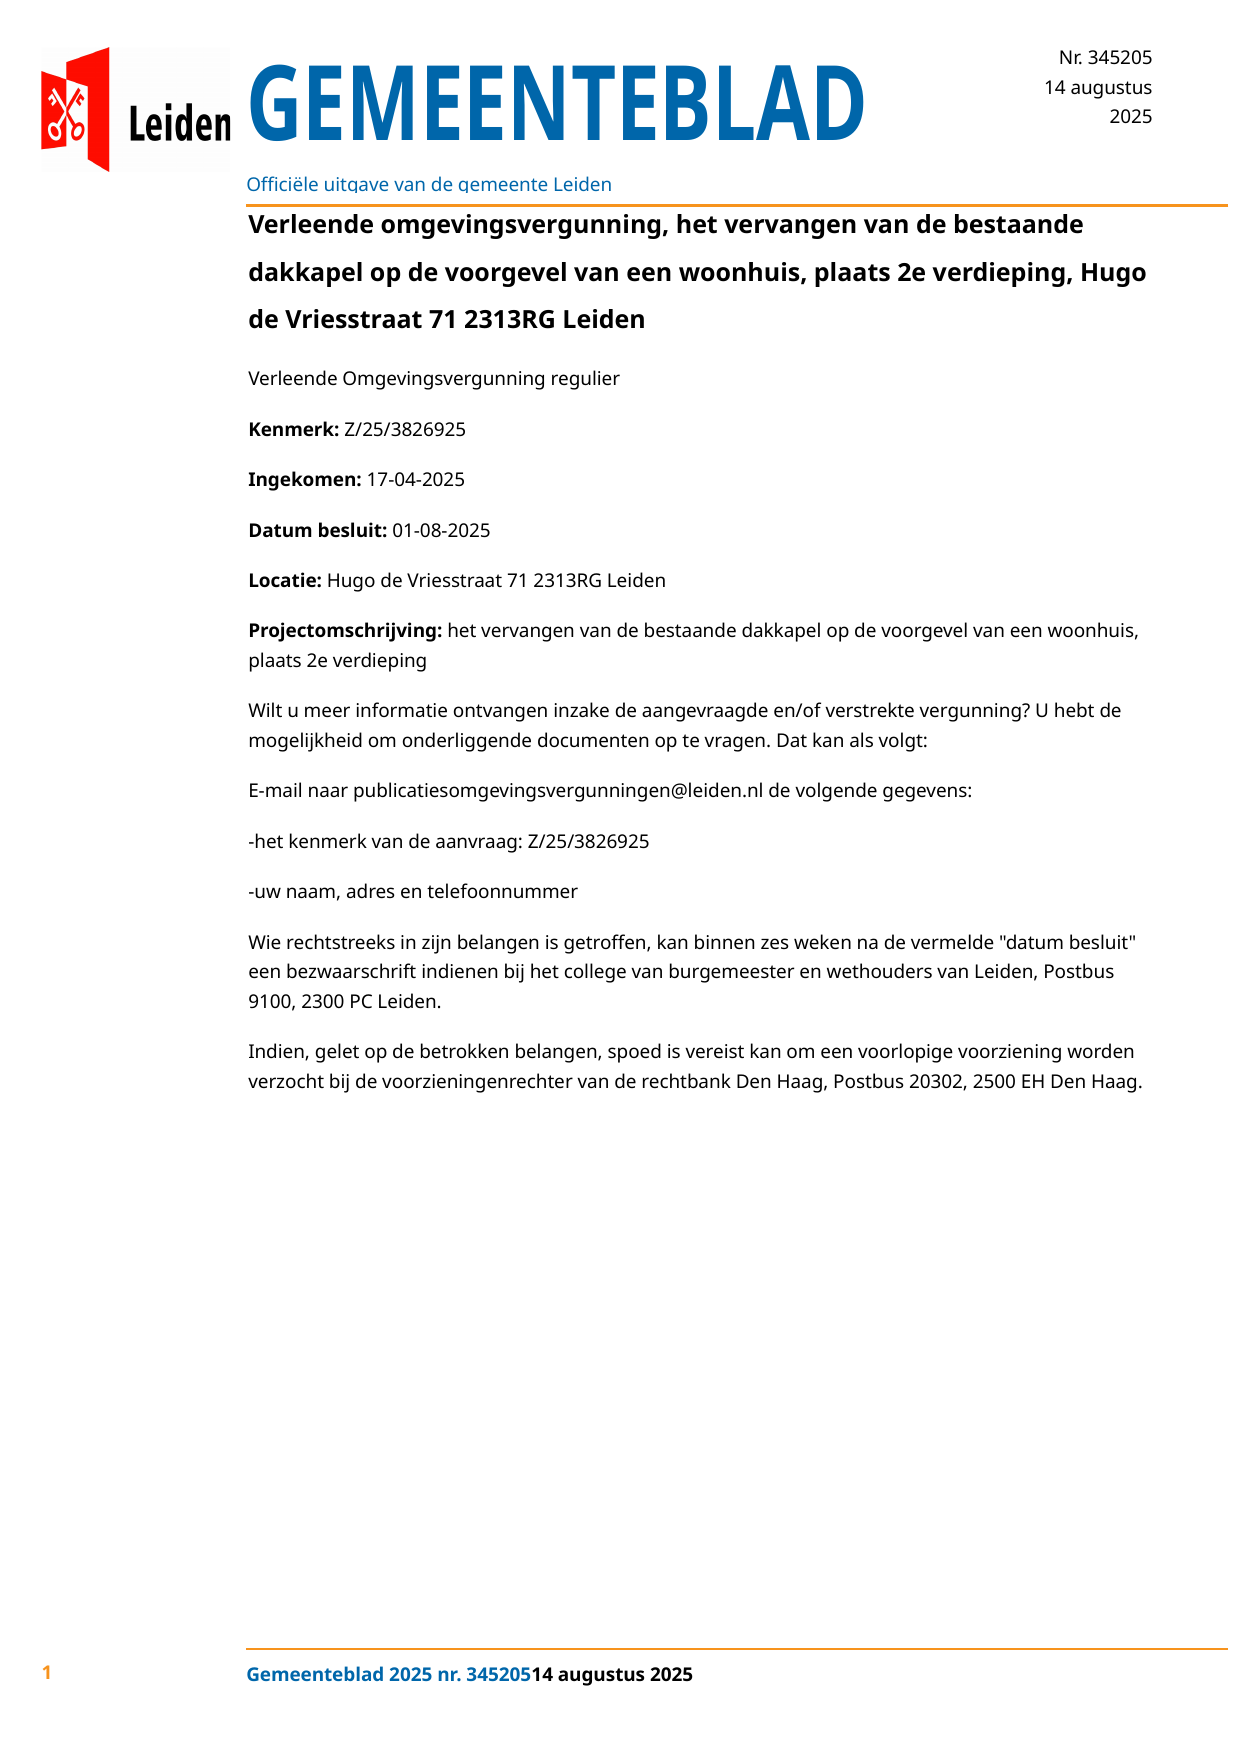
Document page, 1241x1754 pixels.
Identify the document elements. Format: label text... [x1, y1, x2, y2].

text Projectomschrijving: het vervangen van de bestaande dakkapel op de voorgevel van een woonhuis, plaats 2e verdieping [248, 618, 1152, 673]
text -het kenmerk van de aanvraag: Z/25/3826925 [248, 828, 1152, 854]
text Kenmerk: Z/25/3826925 [248, 416, 1152, 442]
text Wilt u meer informatie ontvangen inzake de aangevraagde en/of verstrekte vergunning? U hebt de mogelijkheid om onderliggende documenten op te vragen. Dat kan als volgt: [248, 698, 1152, 753]
text Verleende omgevingsvergunning, het vervangen van de bestaande dakkapel op de voorgevel van een woonhuis, plaats 2e verdieping, Hugo de Vriesstraat 71 2313RG Leiden [248, 207, 1152, 336]
text -uw naam, adres en telefoonnummer [248, 878, 1152, 904]
text Ingekomen: 17-04-2025 [248, 466, 1152, 492]
text E-mail naar publicatiesomgevingsvergunningen@leiden.nl de volgende gegevens: [248, 778, 1152, 803]
text Verleende Omgevingsvergunning regulier [248, 366, 1152, 391]
picture [41, 47, 231, 172]
text Datum besluit: 01-08-2025 [248, 517, 1152, 542]
text Wie rechtstreeks in zijn belangen is getroffen, kan binnen zes weken na de vermelde "datum besluit" een bezwaarschrift indienen bij het college van burgemeester en wethouders van Leiden, Postbus 9100, 2300 PC Leiden. [248, 929, 1152, 1014]
text Indien, gelet op de betrokken belangen, spoed is vereist kan om een voorlopige voorziening worden verzocht bij de voorzieningenrechter van de rechtbank Den Haag, Postbus 20302, 2500 EH Den Haag. [248, 1038, 1152, 1094]
text Locatie: Hugo de Vriesstraat 71 2313RG Leiden [248, 567, 1152, 593]
